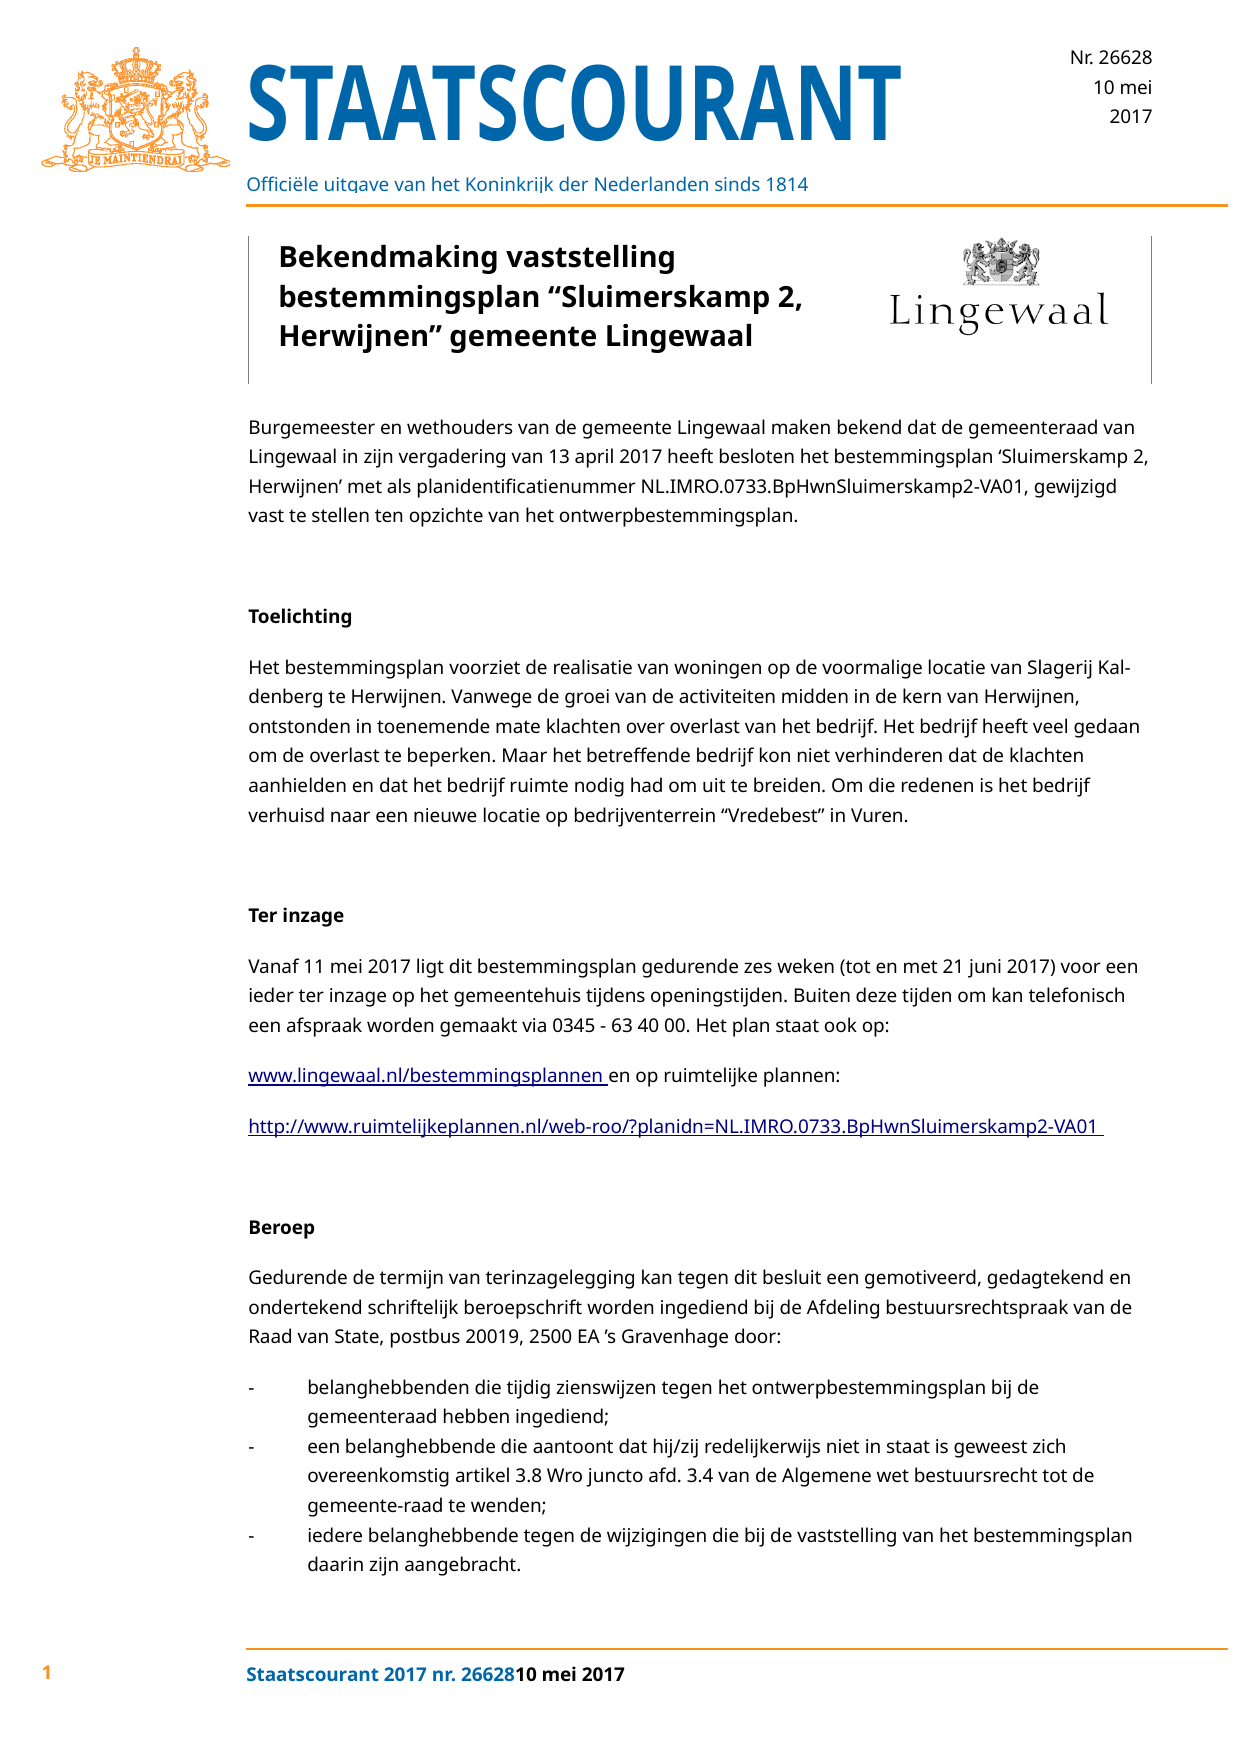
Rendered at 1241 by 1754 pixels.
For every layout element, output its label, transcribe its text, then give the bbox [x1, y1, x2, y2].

text Ter inzage [248, 903, 1152, 928]
list belanghebbenden die tijdig zienswijzen tegen het ontwerpbestemmingsplan bij de gemeenteraad hebben ingediend; [248, 1374, 1152, 1429]
list een belanghebbende die aantoont dat hij/zij redelijkerwijs niet in staat is geweest zich overeenkomstig artikel 3.8 Wro juncto afd. 3.4 van de Algemene wet bestuursrecht tot de gemeente-raad te wenden; [248, 1433, 1152, 1518]
text Gedurende de termijn van terinzagelegging kan tegen dit besluit een gemotiveerd, gedagtekend en ondertekend schriftelijk beroepschrift worden ingediend bij de Afdeling bestuursrechtspraak van de Raad van State, postbus 20019, 2500 EA ’s Gravenhage door: [248, 1264, 1152, 1349]
text Toelichting [248, 603, 1152, 629]
picture [882, 236, 1119, 336]
table_header Bekendmaking vaststelling bestemmingsplan “Sluimerskamp 2, Herwijnen” gemeente Lingewaal [249, 236, 850, 384]
text http://www.ruimtelijkeplannen.nl/web-roo/?planidn=NL.IMRO.0733.BpHwnSluimerskamp2-VA01 [248, 1113, 1152, 1139]
text Vanaf 11 mei 2017 ligt dit bestemmingsplan gedurende zes weken (tot en met 21 juni 2017) voor een ieder ter inzage op het gemeentehuis tijdens openingstijden. Buiten deze tijden om kan telefonisch een afspraak worden gemaakt via 0345 - 63 40 00. Het plan staat ook op: [248, 953, 1152, 1038]
text Burgemeester en wethouders van de gemeente Lingewaal maken bekend dat de gemeenteraad van Lingewaal in zijn vergadering van 13 april 2017 heeft besloten het bestemmingsplan ‘Sluimerskamp 2, Herwijnen’ met als planidentificatienummer NL.IMRO.0733.BpHwnSluimerskamp2-VA01, gewijzigd vast te stellen ten opzichte van het ontwerpbestemmingsplan. [248, 414, 1152, 528]
text Beroep [248, 1214, 1152, 1240]
picture [41, 47, 231, 172]
table_header [850, 236, 1151, 384]
text www.lingewaal.nl/bestemmingsplannen en op ruimtelijke plannen: [248, 1063, 1152, 1088]
text Het bestemmingsplan voorziet de realisatie van woningen op de voormalige locatie van Slagerij Kal-denberg te Herwijnen. Vanwege de groei van de activiteiten midden in de kern van Herwijnen, ontstonden in toenemende mate klachten over overlast van het bedrijf. Het bedrijf heeft veel gedaan om de overlast te beperken. Maar het betreffende bedrijf kon niet verhinderen dat de klachten aanhielden en dat het bedrijf ruimte nodig had om uit te breiden. Om die redenen is het bedrijf verhuisd naar een nieuwe locatie op bedrijventerrein “Vredebest” in Vuren. [248, 654, 1152, 828]
list iedere belanghebbende tegen de wijzigingen die bij de vaststelling van het bestemmingsplan daarin zijn aangebracht. [248, 1522, 1152, 1577]
